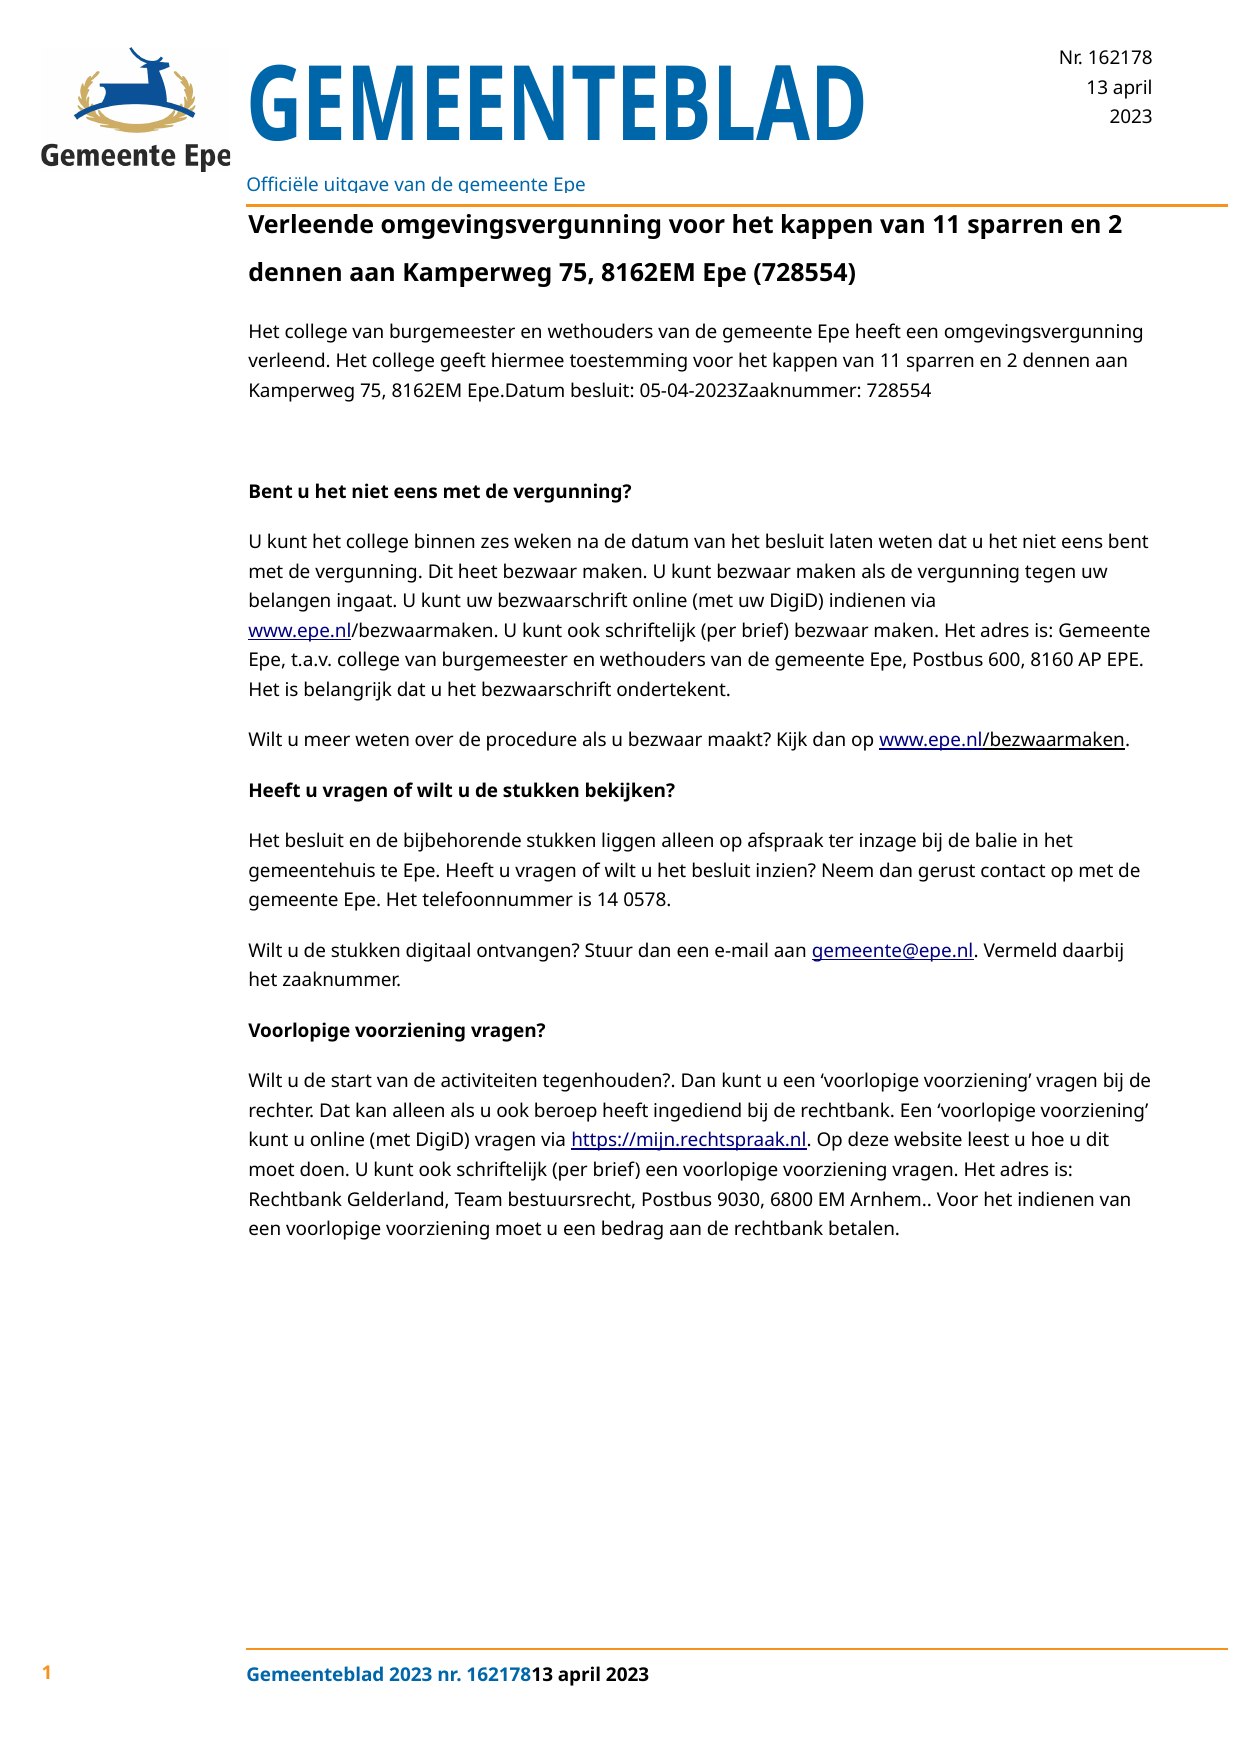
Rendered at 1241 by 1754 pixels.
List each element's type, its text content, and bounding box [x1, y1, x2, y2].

text Het besluit en de bijbehorende stukken liggen alleen op afspraak ter inzage bij de balie in het gemeentehuis te Epe. Heeft u vragen of wilt u het besluit inzien? Neem dan gerust contact op met de gemeente Epe. Het telefoonnummer is 14 0578. [248, 827, 1152, 912]
text Heeft u vragen of wilt u de stukken bekijken? [248, 777, 1152, 803]
text U kunt het college binnen zes weken na de datum van het besluit laten weten dat u het niet eens bent met de vergunning. Dit heet bezwaar maken. U kunt bezwaar maken als de vergunning tegen uw belangen ingaat. U kunt uw bezwaarschrift online (met uw DigiD) indienen via www.epe.nl/bezwaarmaken. U kunt ook schriftelijk (per brief) bezwaar maken. Het adres is: Gemeente Epe, t.a.v. college van burgemeester en wethouders van de gemeente Epe, Postbus 600, 8160 AP EPE. Het is belangrijk dat u het bezwaarschrift ondertekent. [248, 528, 1152, 702]
text Voorlopige voorziening vragen? [248, 1017, 1152, 1043]
text Wilt u de start van de activiteiten tegenhouden?. Dan kunt u een ‘voorlopige voorziening’ vragen bij de rechter. Dat kan alleen als u ook beroep heeft ingediend bij de rechtbank. Een ‘voorlopige voorziening’ kunt u online (met DigiD) vragen via https://mijn.rechtspraak.nl. Op deze website leest u hoe u dit moet doen. U kunt ook schriftelijk (per brief) een voorlopige voorziening vragen. Het adres is: Rechtbank Gelderland, Team bestuursrecht, Postbus 9030, 6800 EM Arnhem.. Voor het indienen van een voorlopige voorziening moet u een bedrag aan de rechtbank betalen. [248, 1067, 1152, 1241]
text Wilt u de stukken digitaal ontvangen? Stuur dan een e-mail aan gemeente@epe.nl. Vermeld daarbij het zaaknummer. [248, 937, 1152, 992]
text Verleende omgevingsvergunning voor het kappen van 11 sparren en 2 dennen aan Kamperweg 75, 8162EM Epe (728554) [248, 207, 1152, 288]
text Wilt u meer weten over de procedure als u bezwaar maakt? Kijk dan op www.epe.nl/bezwaarmaken. [248, 727, 1152, 752]
text Het college van burgemeester en wethouders van de gemeente Epe heeft een omgevingsvergunning verleend. Het college geeft hiermee toestemming voor het kappen van 11 sparren en 2 dennen aan Kamperweg 75, 8162EM Epe.Datum besluit: 05-04-2023Zaaknummer: 728554 [248, 318, 1152, 403]
text Bent u het niet eens met de vergunning? [248, 478, 1152, 504]
picture [41, 47, 231, 172]
